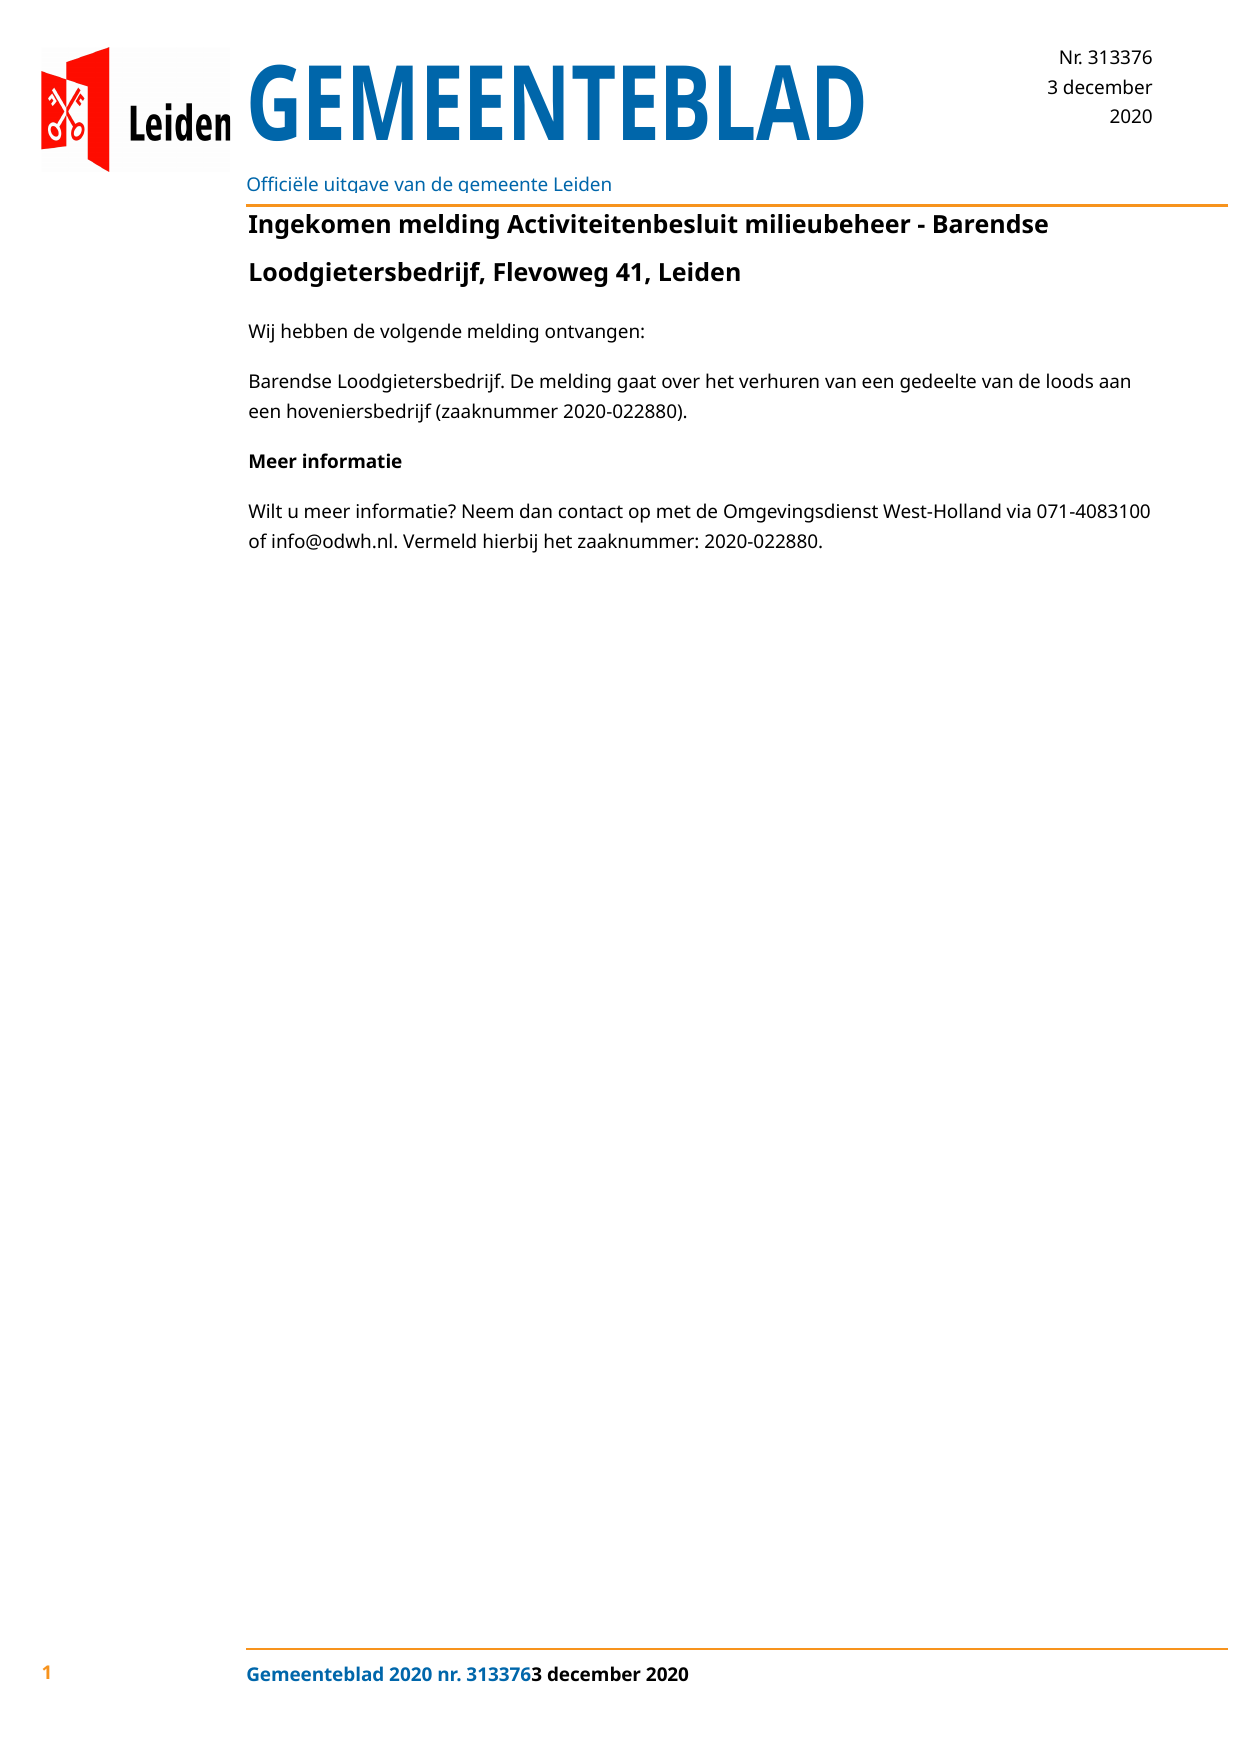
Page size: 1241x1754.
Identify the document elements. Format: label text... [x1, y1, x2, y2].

picture [41, 47, 231, 172]
text Meer informatie [248, 448, 1152, 474]
text Ingekomen melding Activiteitenbesluit milieubeheer - Barendse Loodgietersbedrijf, Flevoweg 41, Leiden [248, 207, 1152, 288]
text Wij hebben de volgende melding ontvangen: [248, 318, 1152, 344]
text Wilt u meer informatie? Neem dan contact op met de Omgevingsdienst West-Holland via 071‑4083100 of info@odwh.nl. Vermeld hierbij het zaaknummer: 2020-022880. [248, 499, 1152, 554]
text Barendse Loodgietersbedrijf. De melding gaat over het verhuren van een gedeelte van de loods aan een hoveniersbedrijf (zaaknummer 2020-022880). [248, 368, 1152, 424]
